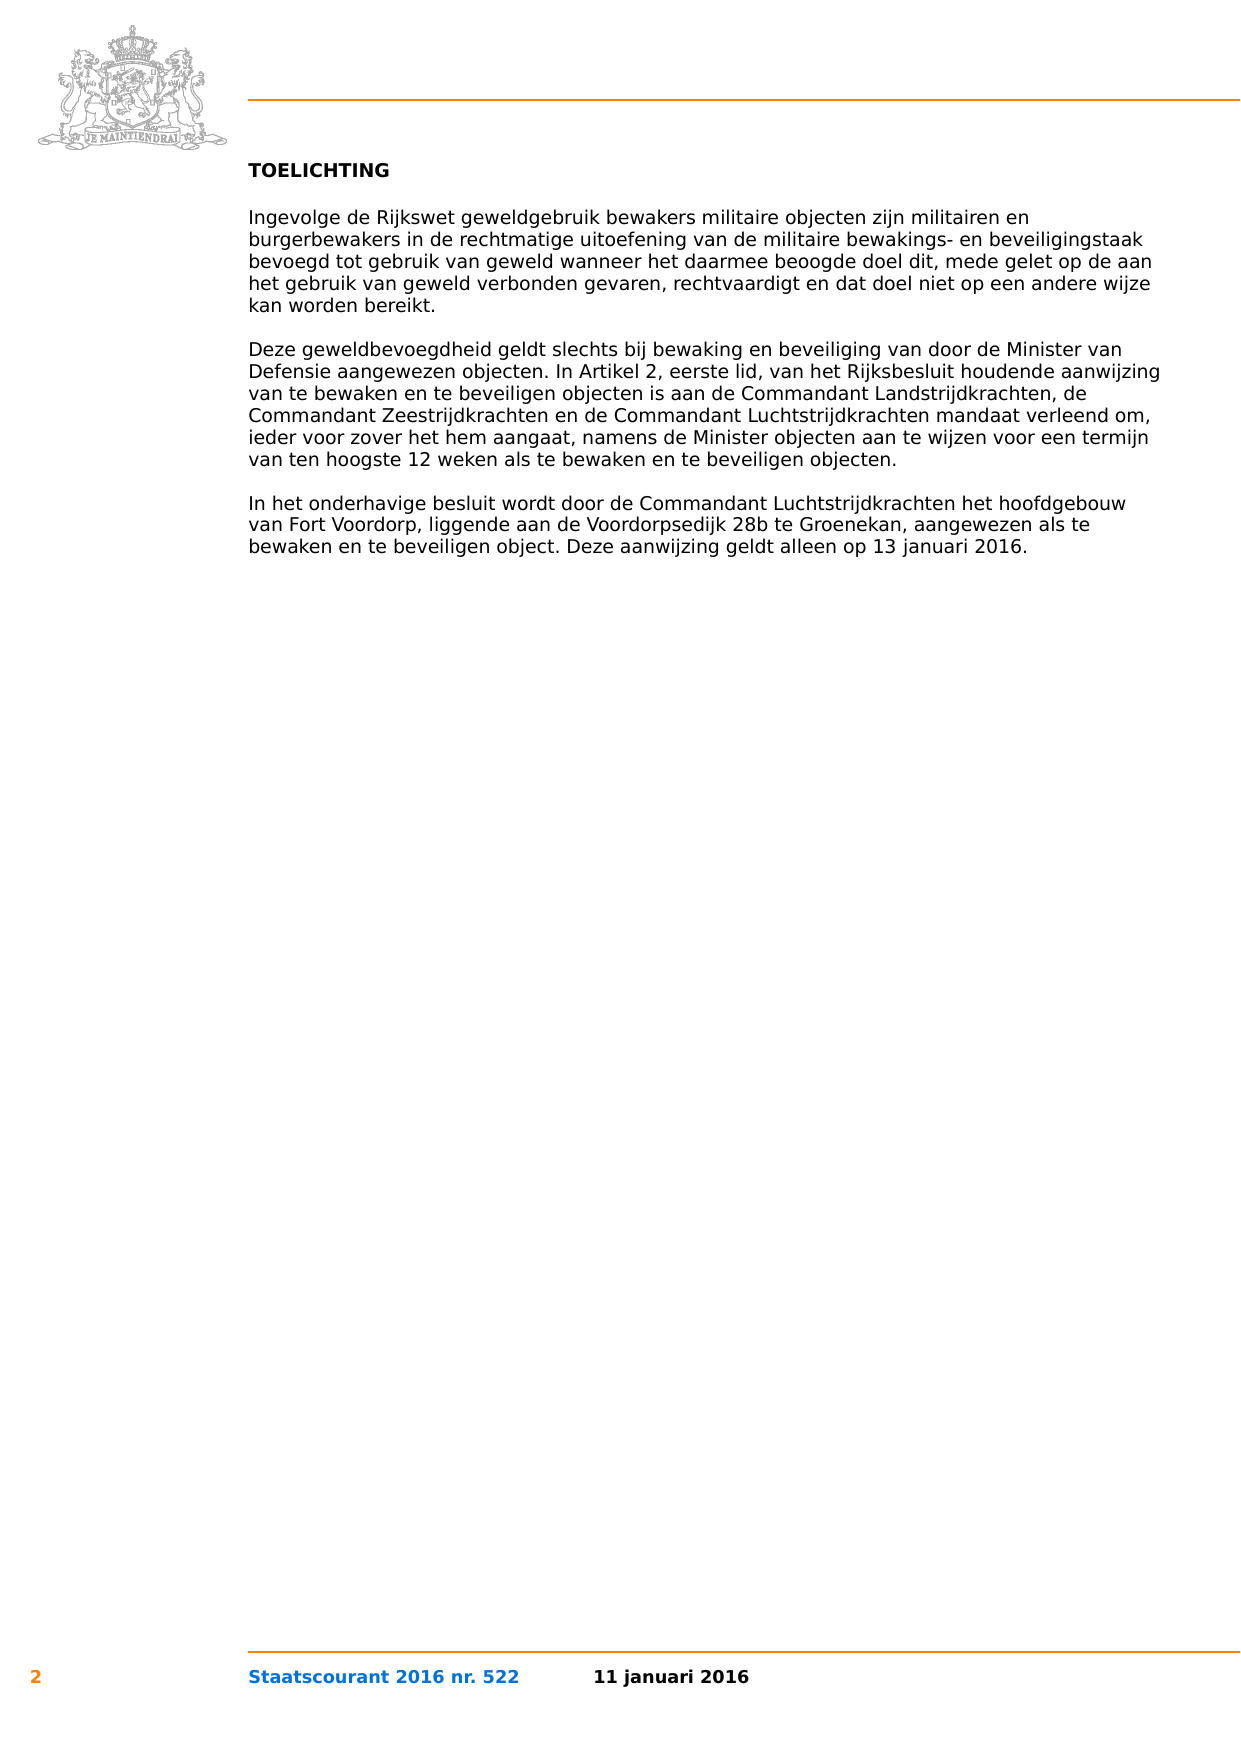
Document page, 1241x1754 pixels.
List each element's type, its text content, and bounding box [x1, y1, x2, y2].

subtitle TOELICHTING [248, 160, 1163, 182]
text Deze geweldbevoegdheid geldt slechts bij bewaking en beveiliging van door de Minister van Defensie aangewezen objecten. In Artikel 2, eerste lid, van het Rijksbesluit houdende aanwijzing van te bewaken en te beveiligen objecten is aan de Commandant Landstrijdkrachten, de Commandant Zeestrijdkrachten en de Commandant Luchtstrijdkrachten mandaat verleend om, ieder voor zover het hem aangaat, namens de Minister objecten aan te wijzen voor een termijn van ten hoogste 12 weken als te bewaken en te beveiligen objecten. [248, 339, 1163, 471]
text Ingevolge de Rijkswet geweldgebruik bewakers militaire objecten zijn militairen en burgerbewakers in de rechtmatige uitoefening van de militaire bewakings- en beveiligingstaak bevoegd tot gebruik van geweld wanneer het daarmee beoogde doel dit, mede gelet op de aan het gebruik van geweld verbonden gevaren, rechtvaardigt en dat doel niet op een andere wijze kan worden bereikt. [248, 207, 1163, 317]
picture [38, 25, 227, 150]
text In het onderhavige besluit wordt door de Commandant Luchtstrijdkrachten het hoofdgebouw van Fort Voordorp, liggende aan de Voordorpsedijk 28b te Groenekan, aangewezen als te bewaken en te beveiligen object. Deze aanwijzing geldt alleen op 13 januari 2016. [248, 492, 1163, 558]
